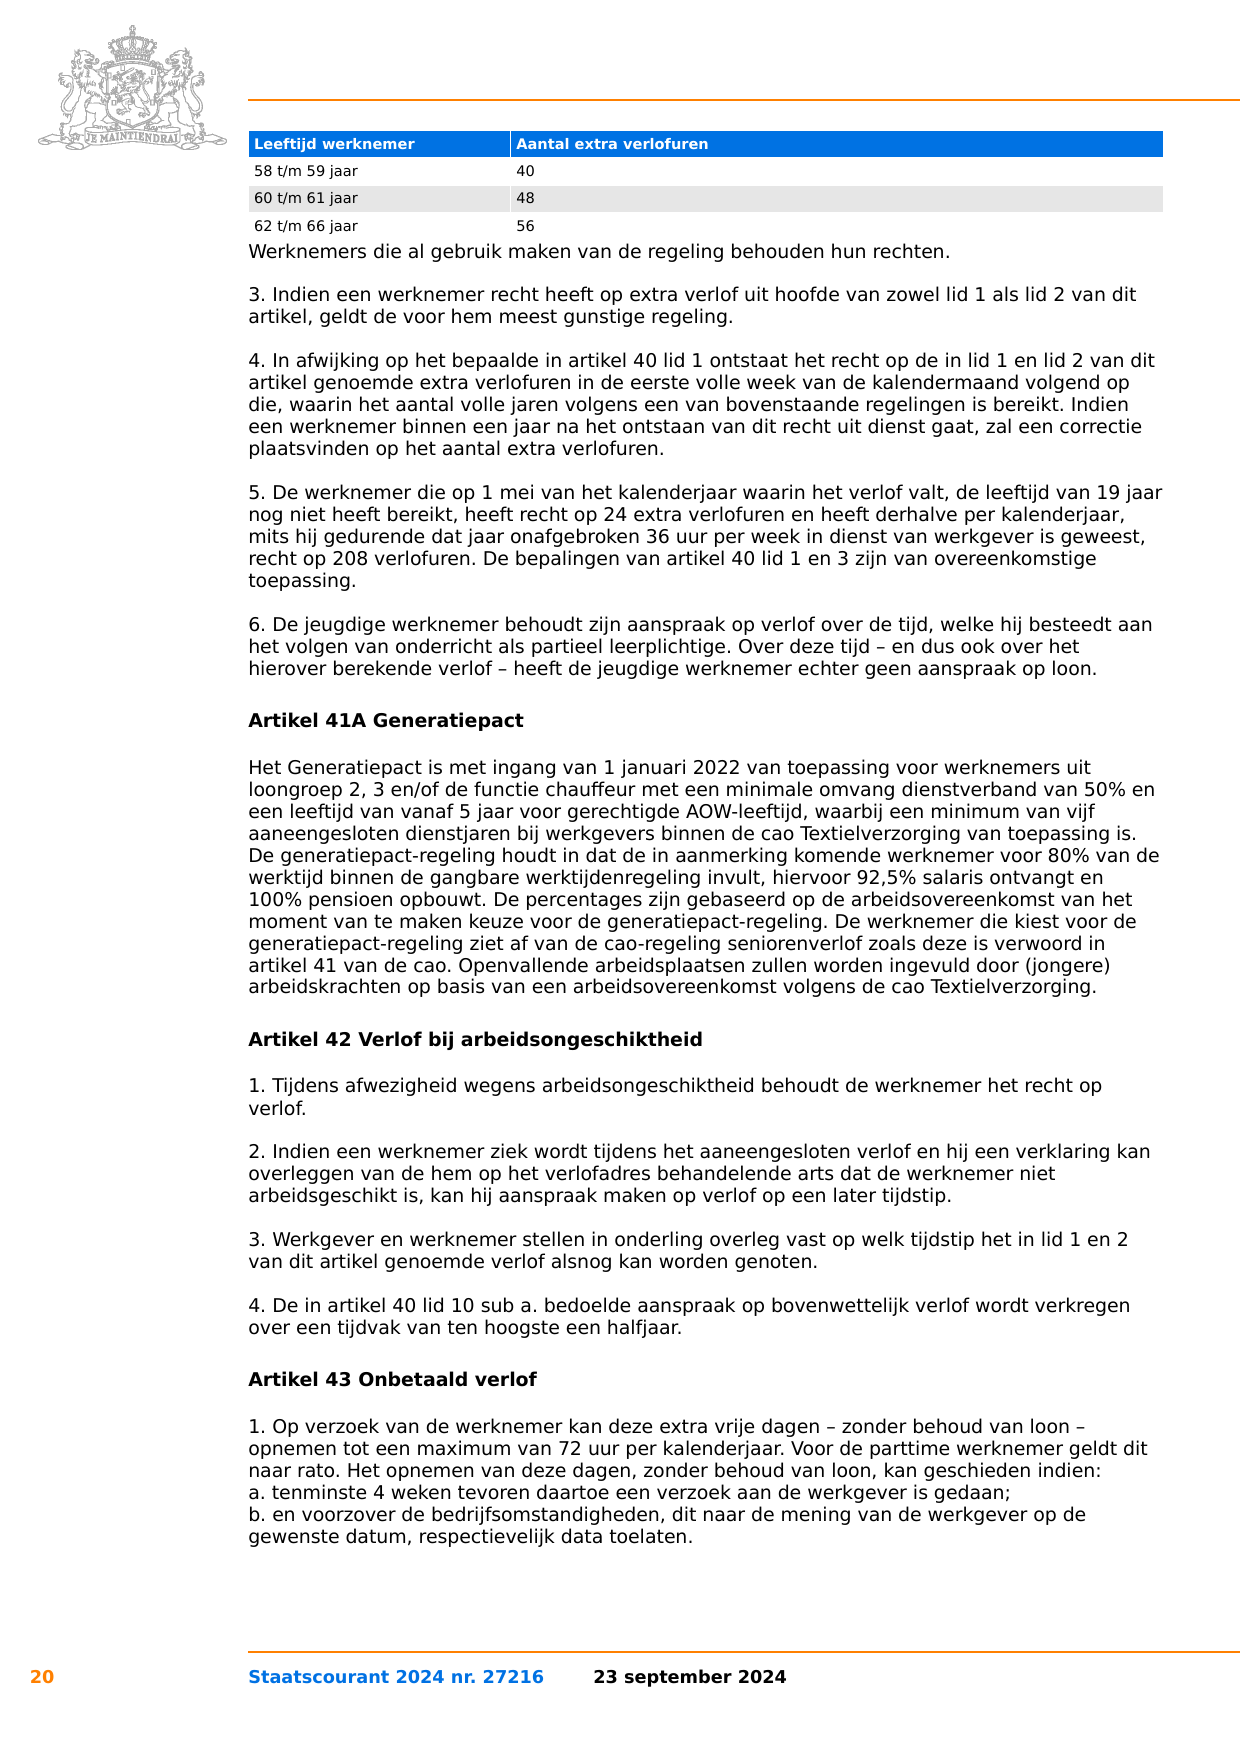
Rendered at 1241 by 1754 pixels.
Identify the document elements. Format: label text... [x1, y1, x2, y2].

table_cell 48 [511, 186, 1163, 212]
text b. en voorzover de bedrijfsomstandigheden, dit naar de mening van de werkgever op de gewenste datum, respectievelijk data toelaten. [248, 1504, 1163, 1548]
text 4. De in artikel 40 lid 10 sub a. bedoelde aanspraak op bovenwettelijk verlof wordt verkregen over een tijdvak van ten hoogste een halfjaar. [248, 1295, 1163, 1339]
table_cell 58 t/m 59 jaar [249, 158, 510, 185]
table_cell 56 [511, 213, 1163, 239]
subtitle Artikel 43 Onbetaald verlof [248, 1369, 1163, 1391]
text 2. Indien een werknemer ziek wordt tijdens het aaneengesloten verlof en hij een verklaring kan overleggen van de hem op het verlofadres behandelende arts dat de werknemer niet arbeidsgeschikt is, kan hij aanspraak maken op verlof op een later tijdstip. [248, 1141, 1163, 1207]
table_cell 60 t/m 61 jaar [249, 186, 510, 212]
table_cell 40 [511, 158, 1163, 185]
text 6. De jeugdige werknemer behoudt zijn aanspraak op verlof over de tijd, welke hij besteedt aan het volgen van onderricht als partieel leerplichtige. Over deze tijd – en dus ook over het hierover berekende verlof – heeft de jeugdige werknemer echter geen aanspraak op loon. [248, 614, 1163, 680]
table_cell 62 t/m 66 jaar [249, 213, 510, 239]
text a. tenminste 4 weken tevoren daartoe een verzoek aan de werkgever is gedaan; [248, 1482, 1163, 1504]
text 5. De werknemer die op 1 mei van het kalenderjaar waarin het verlof valt, de leeftijd van 19 jaar nog niet heeft bereikt, heeft recht op 24 extra verlofuren en heeft derhalve per kalenderjaar, mits hij gedurende dat jaar onafgebroken 36 uur per week in dienst van werkgever is geweest, recht op 208 verlofuren. De bepalingen van artikel 40 lid 1 en 3 zijn van overeenkomstige toepassing. [248, 482, 1163, 592]
table_header Leeftijd werknemer [249, 131, 510, 157]
table_header Aantal extra verlofuren [511, 131, 1163, 157]
text 1. Op verzoek van de werknemer kan deze extra vrije dagen – zonder behoud van loon – opnemen tot een maximum van 72 uur per kalenderjaar. Voor de parttime werknemer geldt dit naar rato. Het opnemen van deze dagen, zonder behoud van loon, kan geschieden indien: [248, 1416, 1163, 1482]
text 1. Tijdens afwezigheid wegens arbeidsongeschiktheid behoudt de werknemer het recht op verlof. [248, 1075, 1163, 1119]
text Werknemers die al gebruik maken van de regeling behouden hun rechten. [248, 241, 1163, 262]
text 3. Indien een werknemer recht heeft op extra verlof uit hoofde van zowel lid 1 als lid 2 van dit artikel, geldt de voor hem meest gunstige regeling. [248, 284, 1163, 328]
subtitle Artikel 42 Verlof bij arbeidsongeschiktheid [248, 1028, 1163, 1050]
text 4. In afwijking op het bepaalde in artikel 40 lid 1 ontstaat het recht op de in lid 1 en lid 2 van dit artikel genoemde extra verlofuren in de eerste volle week van de kalendermaand volgend op die, waarin het aantal volle jaren volgens een van bovenstaande regelingen is bereikt. Indien een werknemer binnen een jaar na het ontstaan van dit recht uit dienst gaat, zal een correctie plaatsvinden op het aantal extra verlofuren. [248, 350, 1163, 460]
picture [38, 25, 227, 150]
text Het Generatiepact is met ingang van 1 januari 2022 van toepassing voor werknemers uit loongroep 2, 3 en/of de functie chauffeur met een minimale omvang dienstverband van 50% en een leeftijd van vanaf 5 jaar voor gerechtigde AOW-leeftijd, waarbij een minimum van vijf aaneengesloten dienstjaren bij werkgevers binnen de cao Textielverzorging van toepassing is. De generatiepact-regeling houdt in dat de in aanmerking komende werknemer voor 80% van de werktijd binnen de gangbare werktijdenregeling invult, hiervoor 92,5% salaris ontvangt en 100% pensioen opbouwt. De percentages zijn gebaseerd op de arbeidsovereenkomst van het moment van te maken keuze voor de generatiepact-regeling. De werknemer die kiest voor de generatiepact-regeling ziet af van de cao-regeling seniorenverlof zoals deze is verwoord in artikel 41 van de cao. Openvallende arbeidsplaatsen zullen worden ingevuld door (jongere) arbeidskrachten op basis van een arbeidsovereenkomst volgens de cao Textielverzorging. [248, 757, 1163, 998]
subtitle Artikel 41A Generatiepact [248, 710, 1163, 732]
text 3. Werkgever en werknemer stellen in onderling overleg vast op welk tijdstip het in lid 1 en 2 van dit artikel genoemde verlof alsnog kan worden genoten. [248, 1229, 1163, 1273]
